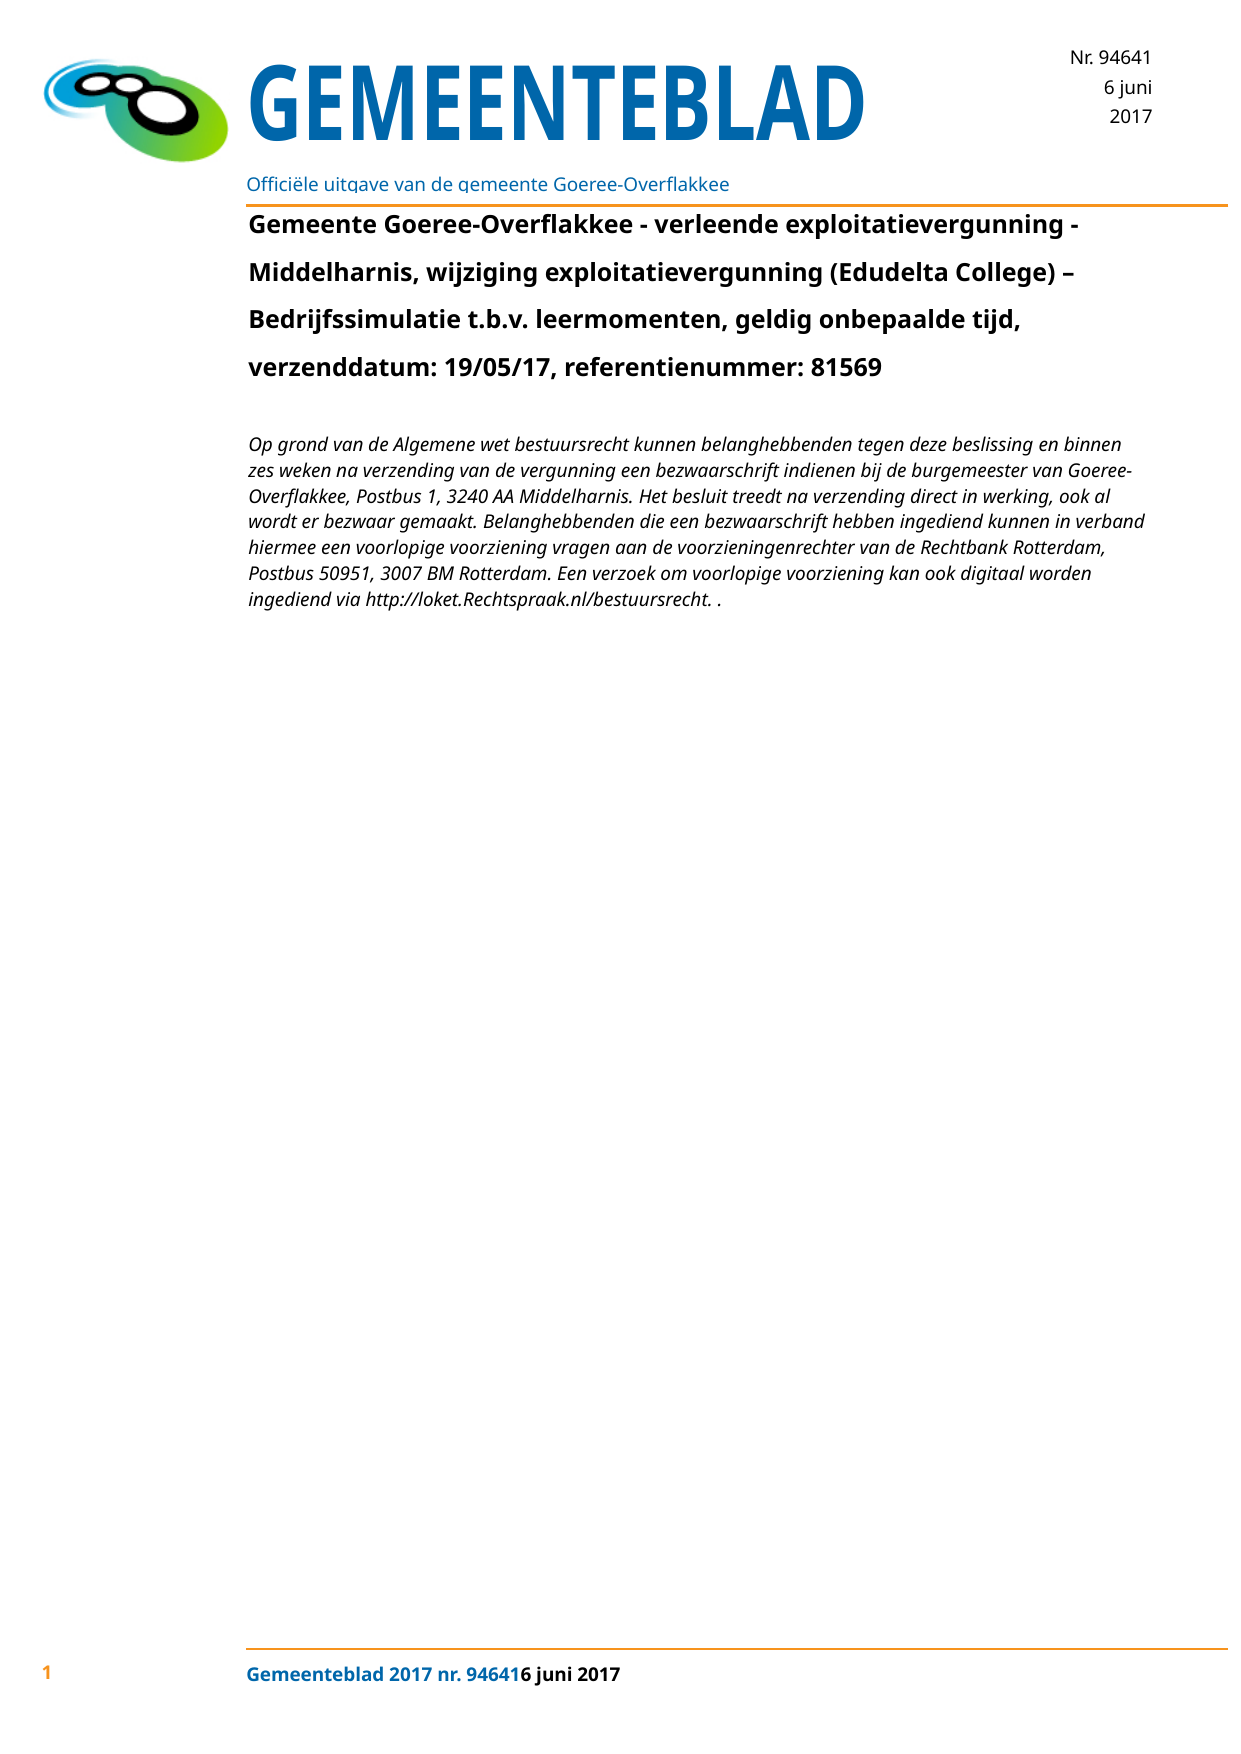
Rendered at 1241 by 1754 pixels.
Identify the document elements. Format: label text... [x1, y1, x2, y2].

text Gemeente Goeree-Overflakkee - verleende exploitatievergunning - Middelharnis, wijziging exploitatievergunning (Edudelta College) – Bedrijfssimulatie t.b.v. leermomenten, geldig onbepaalde tijd, verzenddatum: 19/05/17, referentienummer: 81569 [248, 207, 1152, 384]
picture [41, 47, 231, 172]
text Op grond van de Algemene wet bestuursrecht kunnen belanghebbenden tegen deze beslissing en binnen zes weken na verzending van de vergunning een bezwaarschrift indienen bij de burgemeester van Goeree-Overflakkee, Postbus 1, 3240 AA Middelharnis. Het besluit treedt na verzending direct in werking, ook al wordt er bezwaar gemaakt. Belanghebbenden die een bezwaarschrift hebben ingediend kunnen in verband hiermee een voorlopige voorziening vragen aan de voorzieningenrechter van de Rechtbank Rotterdam, Postbus 50951, 3007 BM Rotterdam. Een verzoek om voorlopige voorziening kan ook digitaal worden ingediend via http://loket.Rechtspraak.nl/bestuursrecht. . [248, 431, 1152, 611]
